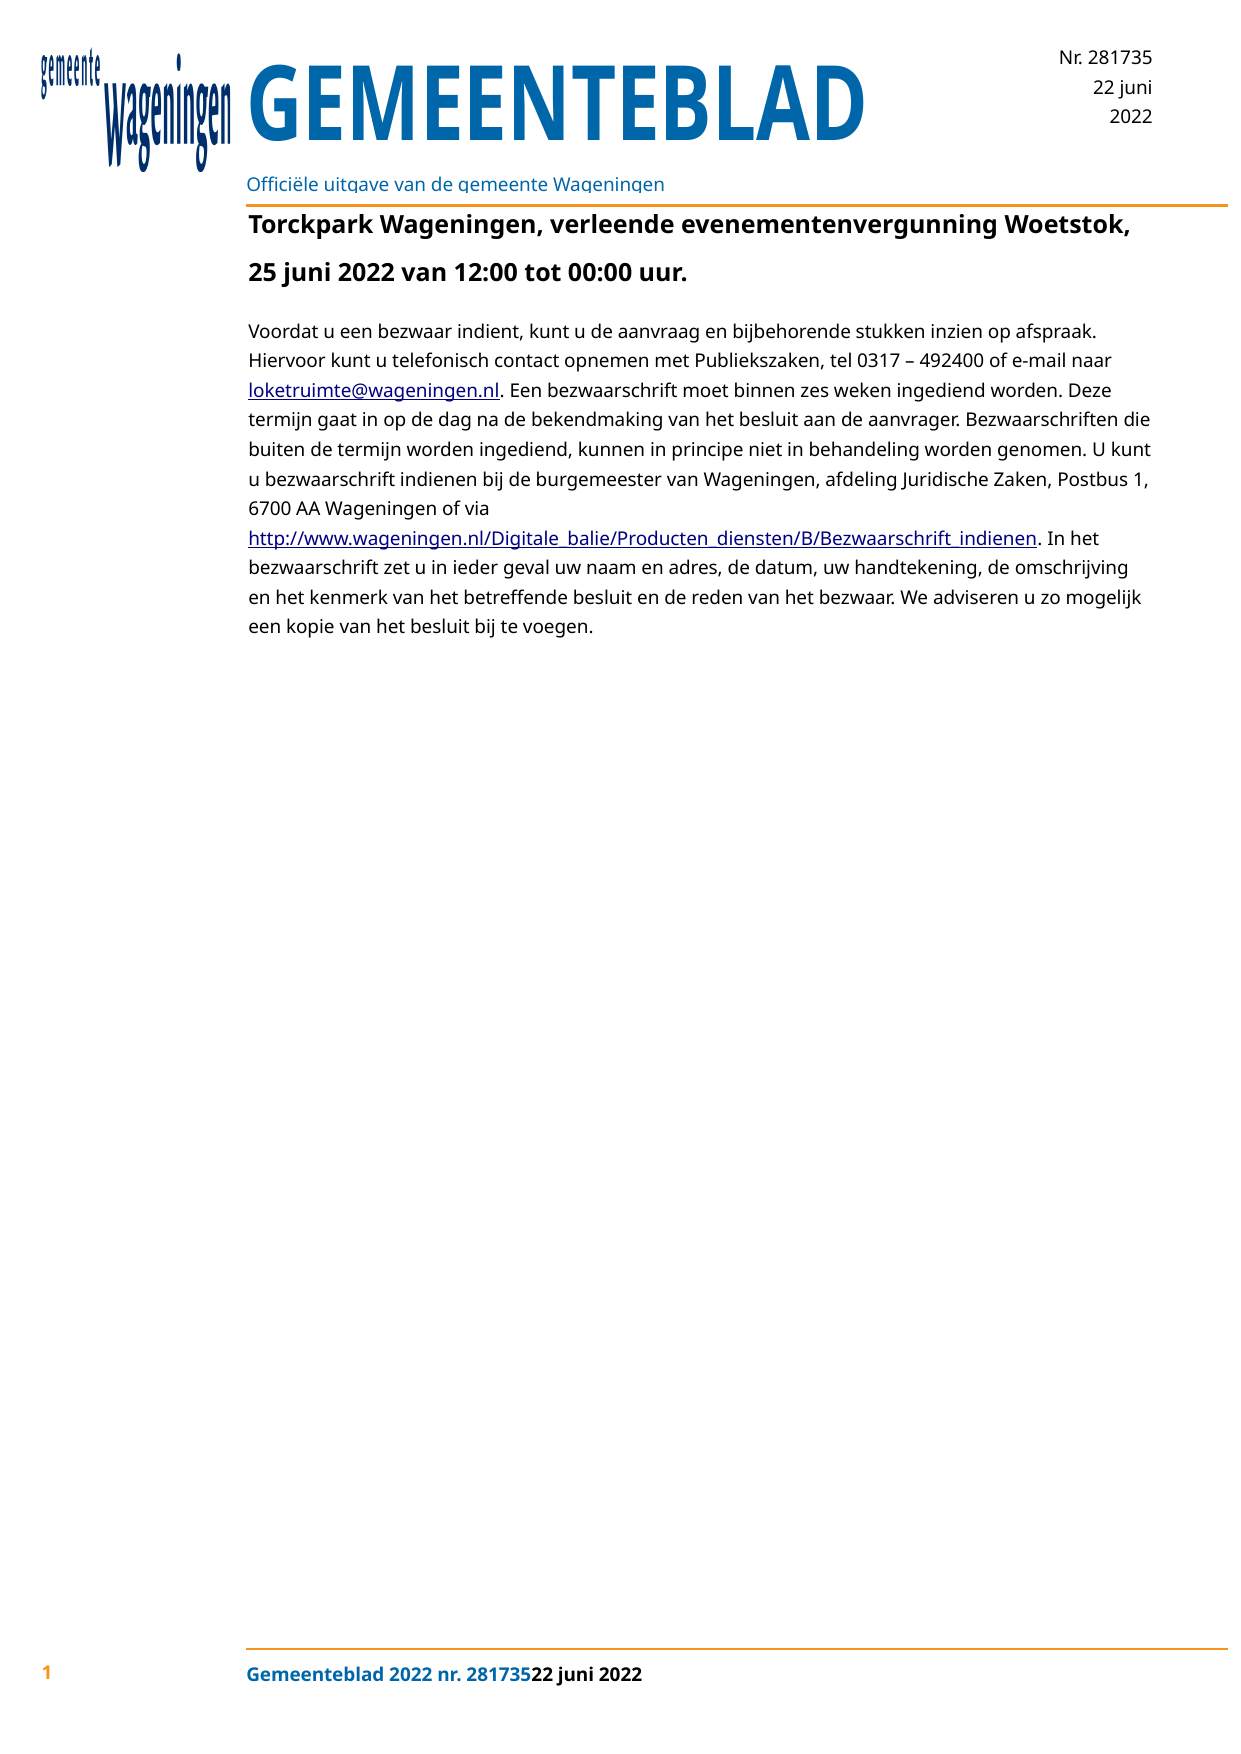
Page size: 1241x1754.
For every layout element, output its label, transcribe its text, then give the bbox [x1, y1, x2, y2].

text Voordat u een bezwaar indient, kunt u de aanvraag en bijbehorende stukken inzien op afspraak. Hiervoor kunt u telefonisch contact opnemen met Publiekszaken, tel 0317 – 492400 of e-mail naar loketruimte@wageningen.nl. Een bezwaarschrift moet binnen zes weken ingediend worden. Deze termijn gaat in op de dag na de bekendmaking van het besluit aan de aanvrager. Bezwaarschriften die buiten de termijn worden ingediend, kunnen in principe niet in behandeling worden genomen. U kunt u bezwaarschrift indienen bij de burgemeester van Wageningen, afdeling Juridische Zaken, Postbus 1, 6700 AA Wageningen of via http://www.wageningen.nl/Digitale_balie/Producten_diensten/B/Bezwaarschrift_indienen. In het bezwaarschrift zet u in ieder geval uw naam en adres, de datum, uw handtekening, de omschrijving en het kenmerk van het betreffende besluit en de reden van het bezwaar. We adviseren u zo mogelijk een kopie van het besluit bij te voegen. [248, 318, 1152, 639]
picture [41, 47, 231, 172]
text Torckpark Wageningen, verleende evenementenvergunning Woetstok, 25 juni 2022 van 12:00 tot 00:00 uur. [248, 207, 1152, 288]
